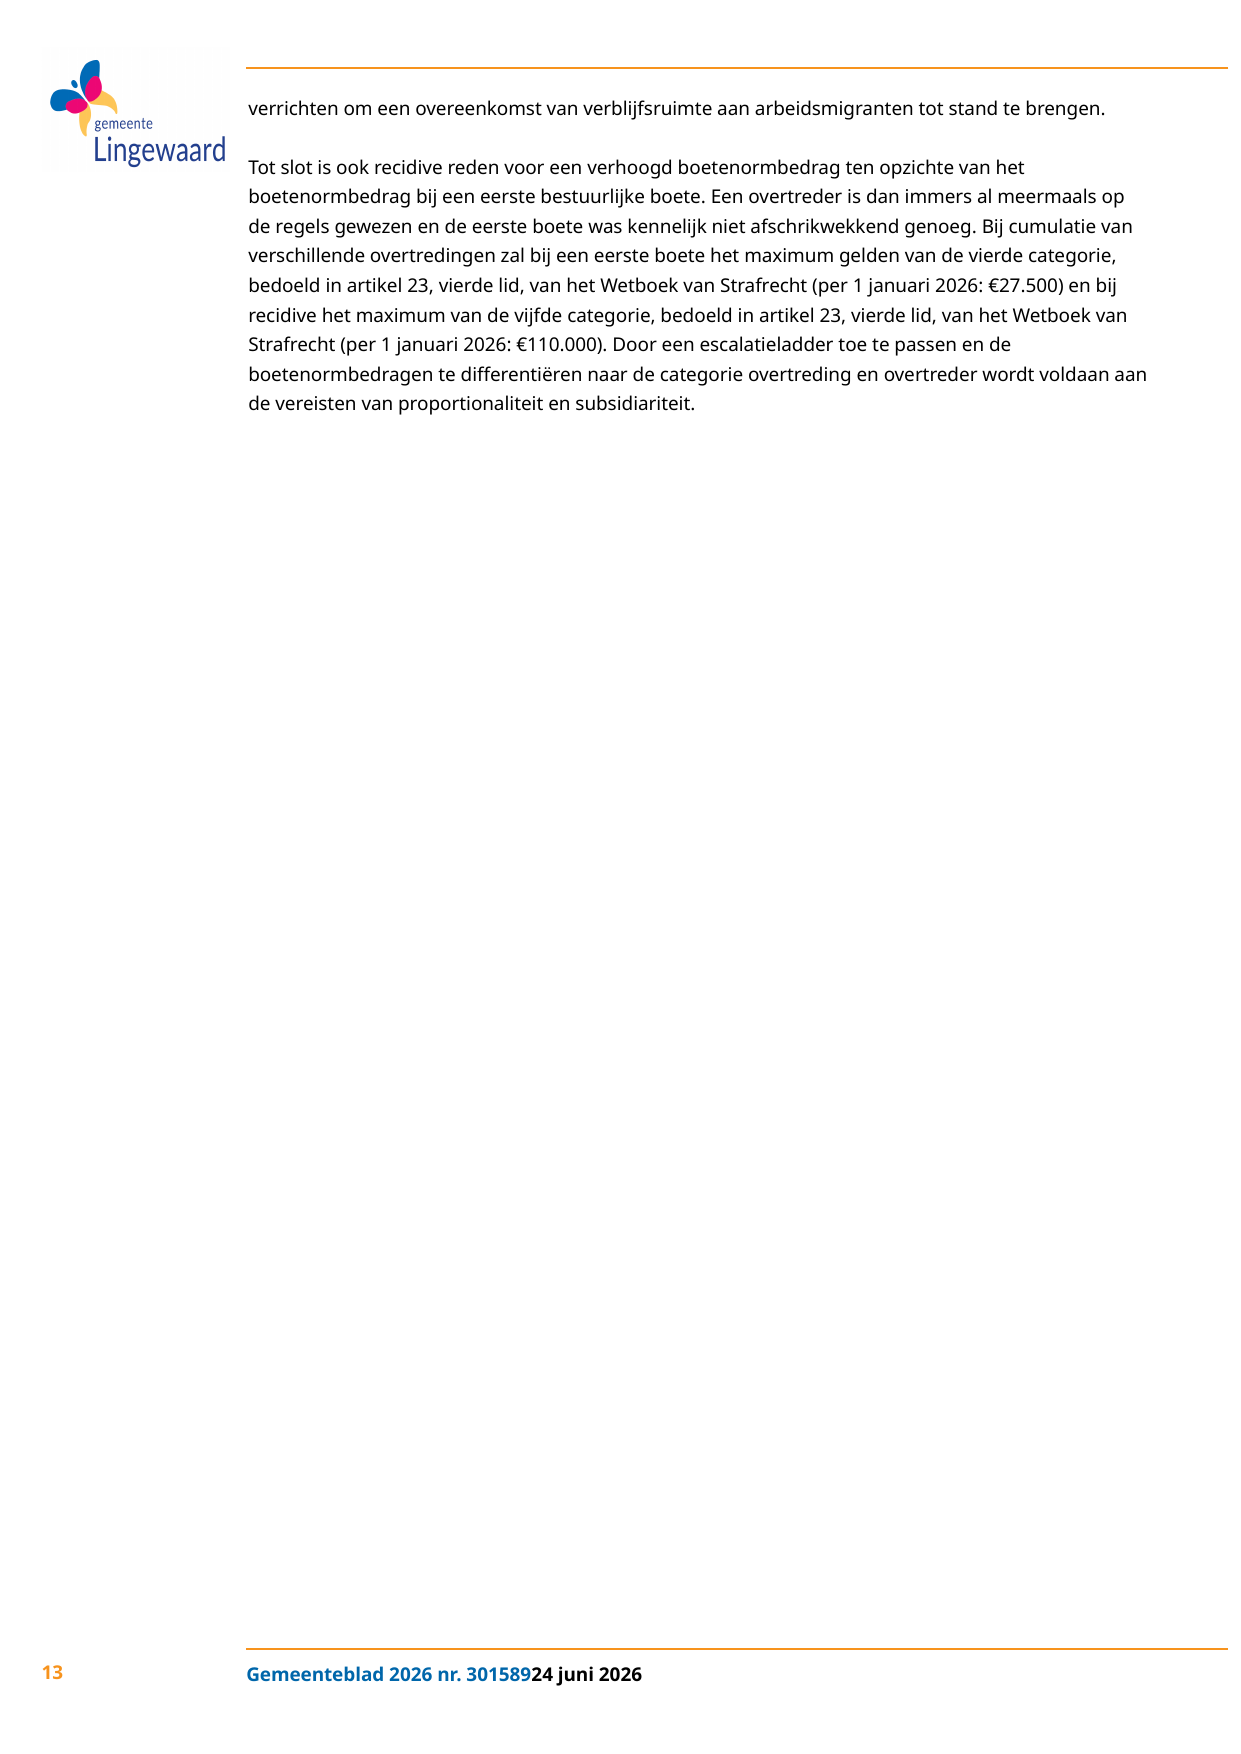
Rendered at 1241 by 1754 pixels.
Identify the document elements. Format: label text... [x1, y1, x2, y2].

picture [41, 47, 231, 172]
text Tot slot is ook recidive reden voor een verhoogd boetenormbedrag ten opzichte van het boetenormbedrag bij een eerste bestuurlijke boete. Een overtreder is dan immers al meermaals op de regels gewezen en de eerste boete was kennelijk niet afschrikwekkend genoeg. Bij cumulatie van verschillende overtredingen zal bij een eerste boete het maximum gelden van de vierde categorie, bedoeld in artikel 23, vierde lid, van het Wetboek van Strafrecht (per 1 januari 2026: €27.500) en bij recidive het maximum van de vijfde categorie, bedoeld in artikel 23, vierde lid, van het Wetboek van Strafrecht (per 1 januari 2026: €110.000). Door een escalatieladder toe te passen en de boetenormbedragen te differentiëren naar de categorie overtreding en overtreder wordt voldaan aan de vereisten van proportionaliteit en subsidiariteit. [248, 154, 1152, 416]
text verrichten om een overeenkomst van verblijfsruimte aan arbeidsmigranten tot stand te brengen. [248, 95, 1152, 121]
